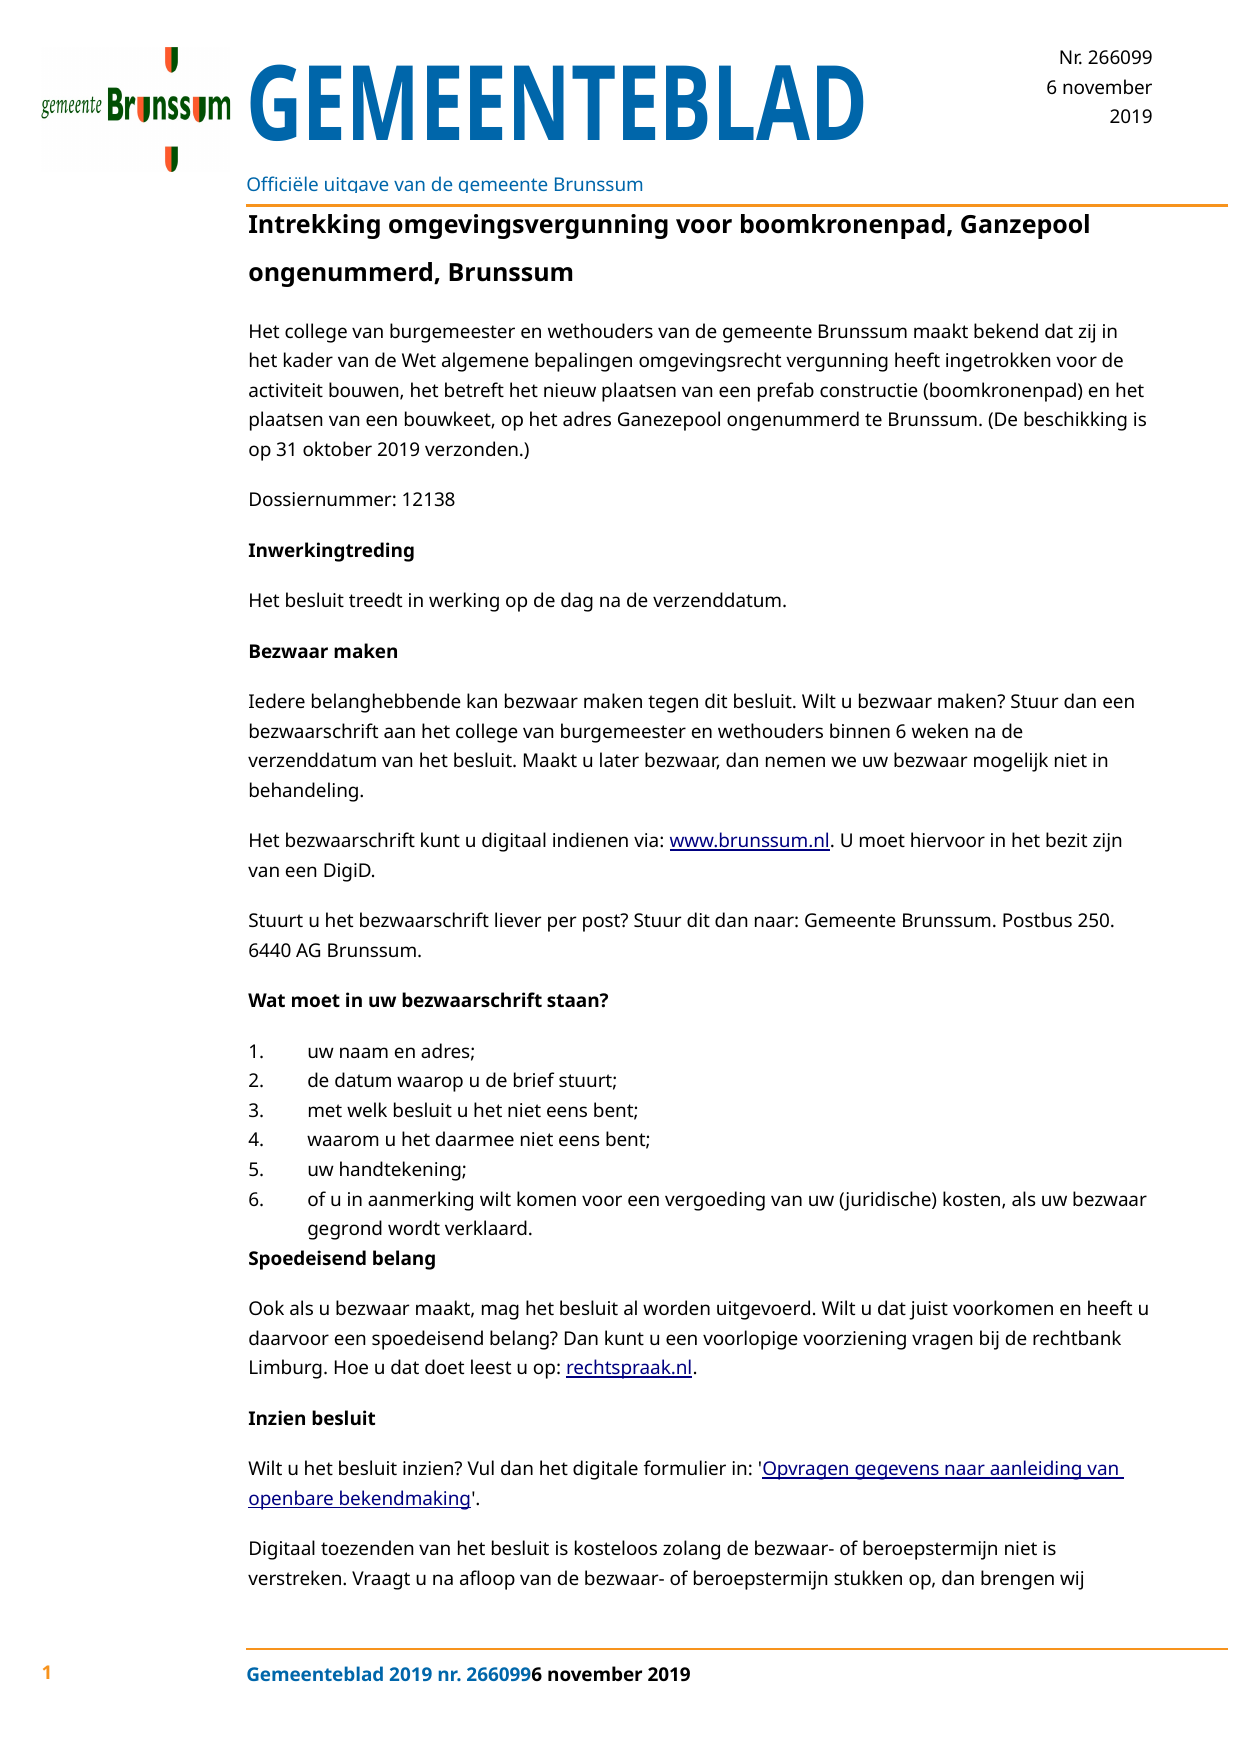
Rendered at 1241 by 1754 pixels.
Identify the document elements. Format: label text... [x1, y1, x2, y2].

list uw handtekening; [248, 1156, 1152, 1182]
text Het besluit treedt in werking op de dag na de verzenddatum. [248, 587, 1152, 613]
text Spoedeisend belang [248, 1245, 1152, 1271]
text Digitaal toezenden van het besluit is kosteloos zolang de bezwaar- of beroepstermijn niet is verstreken. Vraagt u na afloop van de bezwaar- of beroepstermijn stukken op, dan brengen wij [248, 1535, 1152, 1591]
text Het bezwaarschrift kunt u digitaal indienen via: www.brunssum.nl. U moet hiervoor in het bezit zijn van een DigiD. [248, 827, 1152, 883]
list met welk besluit u het niet eens bent; [248, 1097, 1152, 1123]
text Intrekking omgevingsvergunning voor boomkronenpad, Ganzepool ongenummerd, Brunssum [248, 207, 1152, 288]
text Wilt u het besluit inzien? Vul dan het digitale formulier in: 'Opvragen gegevens naar aanleiding van openbare bekendmaking'. [248, 1455, 1152, 1511]
list of u in aanmerking wilt komen voor een vergoeding van uw (juridische) kosten, als uw bezwaar gegrond wordt verklaard. [248, 1186, 1152, 1241]
text Dossiernummer: 12138 [248, 487, 1152, 512]
text Wat moet in uw bezwaarschrift staan? [248, 987, 1152, 1013]
text Iedere belanghebbende kan bezwaar maken tegen dit besluit. Wilt u bezwaar maken? Stuur dan een bezwaarschrift aan het college van burgemeester en wethouders binnen 6 weken na de verzenddatum van het besluit. Maakt u later bezwaar, dan nemen we uw bezwaar mogelijk niet in behandeling. [248, 688, 1152, 803]
text Bezwaar maken [248, 638, 1152, 664]
text Inzien besluit [248, 1405, 1152, 1431]
text Stuurt u het bezwaarschrift liever per post? Stuur dit dan naar: Gemeente Brunssum. Postbus 250. 6440 AG Brunssum. [248, 907, 1152, 963]
list waarom u het daarmee niet eens bent; [248, 1127, 1152, 1152]
list uw naam en adres; [248, 1038, 1152, 1064]
text Inwerkingtreding [248, 537, 1152, 563]
picture [41, 47, 231, 172]
text Ook als u bezwaar maakt, mag het besluit al worden uitgevoerd. Wilt u dat juist voorkomen en heeft u daarvoor een spoedeisend belang? Dan kunt u een voorlopige voorziening vragen bij de rechtbank Limburg. Hoe u dat doet leest u op: rechtspraak.nl. [248, 1295, 1152, 1380]
list de datum waarop u de brief stuurt; [248, 1067, 1152, 1093]
text Het college van burgemeester en wethouders van de gemeente Brunssum maakt bekend dat zij in het kader van de Wet algemene bepalingen omgevingsrecht vergunning heeft ingetrokken voor de activiteit bouwen, het betreft het nieuw plaatsen van een prefab constructie (boomkronenpad) en het plaatsen van een bouwkeet, op het adres Ganezepool ongenummerd te Brunssum. (De beschikking is op 31 oktober 2019 verzonden.) [248, 318, 1152, 462]
